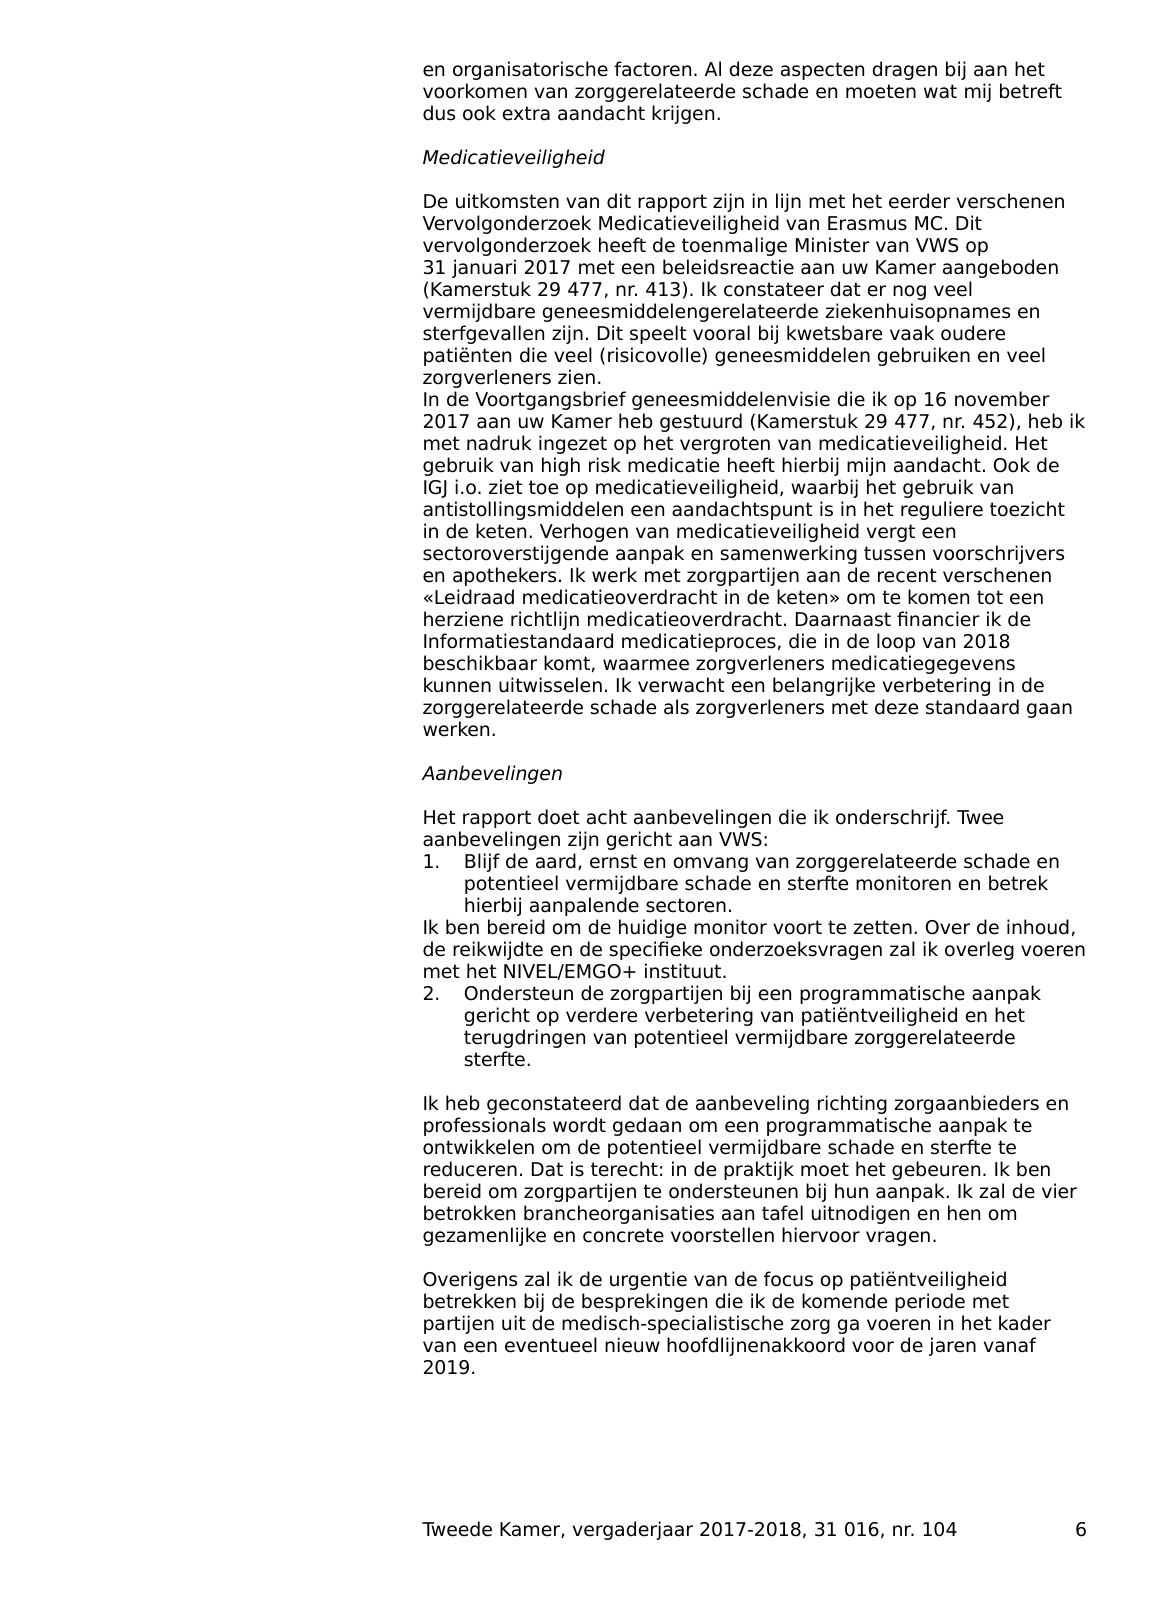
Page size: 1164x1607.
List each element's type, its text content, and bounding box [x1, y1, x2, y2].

subtitle Aanbevelingen [422, 763, 1087, 785]
text 1. Blijf de aard, ernst en omvang van zorggerelateerde schade en potentieel vermijdbare schade en sterfte monitoren en betrek hierbij aanpalende sectoren. [422, 851, 1087, 917]
text en organisatorische factoren. Al deze aspecten dragen bij aan het voorkomen van zorggerelateerde schade en moeten wat mij betreft dus ook extra aandacht krijgen. [422, 59, 1087, 125]
text De uitkomsten van dit rapport zijn in lijn met het eerder verschenen Vervolgonderzoek Medicatieveiligheid van Erasmus MC. Dit vervolgonderzoek heeft de toenmalige Minister van VWS op 31 januari 2017 met een beleidsreactie aan uw Kamer aangeboden (Kamerstuk 29 477, nr. 413). Ik constateer dat er nog veel vermijdbare geneesmiddelengerelateerde ziekenhuisopnames en sterfgevallen zijn. Dit speelt vooral bij kwetsbare vaak oudere patiënten die veel (risicovolle) geneesmiddelen gebruiken en veel zorgverleners zien. [422, 191, 1087, 389]
text 2. Ondersteun de zorgpartijen bij een programmatische aanpak gericht op verdere verbetering van patiëntveiligheid en het terugdringen van potentieel vermijdbare zorggerelateerde sterfte. [422, 983, 1087, 1071]
text Ik heb geconstateerd dat de aanbeveling richting zorgaanbieders en professionals wordt gedaan om een programmatische aanpak te ontwikkelen om de potentieel vermijdbare schade en sterfte te reduceren. Dat is terecht: in de praktijk moet het gebeuren. Ik ben bereid om zorgpartijen te ondersteunen bij hun aanpak. Ik zal de vier betrokken brancheorganisaties aan tafel uitnodigen en hen om gezamenlijke en concrete voorstellen hiervoor vragen. [422, 1093, 1087, 1247]
text Ik ben bereid om de huidige monitor voort te zetten. Over de inhoud, de reikwijdte en de specifieke onderzoeksvragen zal ik overleg voeren met het NIVEL/EMGO+ instituut. [422, 917, 1087, 983]
subtitle Medicatieveiligheid [422, 147, 1087, 169]
text In de Voortgangsbrief geneesmiddelenvisie die ik op 16 november 2017 aan uw Kamer heb gestuurd (Kamerstuk 29 477, nr. 452), heb ik met nadruk ingezet op het vergroten van medicatieveiligheid. Het gebruik van high risk medicatie heeft hierbij mijn aandacht. Ook de IGJ i.o. ziet toe op medicatieveiligheid, waarbij het gebruik van antistollingsmiddelen een aandachtspunt is in het reguliere toezicht in de keten. Verhogen van medicatieveiligheid vergt een sectoroverstijgende aanpak en samenwerking tussen voorschrijvers en apothekers. Ik werk met zorgpartijen aan de recent verschenen «Leidraad medicatieoverdracht in de keten» om te komen tot een herziene richtlijn medicatieoverdracht. Daarnaast financier ik de Informatiestandaard medicatieproces, die in de loop van 2018 beschikbaar komt, waarmee zorgverleners medicatiegegevens kunnen uitwisselen. Ik verwacht een belangrijke verbetering in de zorggerelateerde schade als zorgverleners met deze standaard gaan werken. [422, 389, 1087, 741]
text Overigens zal ik de urgentie van de focus op patiëntveiligheid betrekken bij de besprekingen die ik de komende periode met partijen uit de medisch-specialistische zorg ga voeren in het kader van een eventueel nieuw hoofdlijnenakkoord voor de jaren vanaf 2019. [422, 1269, 1087, 1379]
text Het rapport doet acht aanbevelingen die ik onderschrijf. Twee aanbevelingen zijn gericht aan VWS: [422, 807, 1087, 851]
